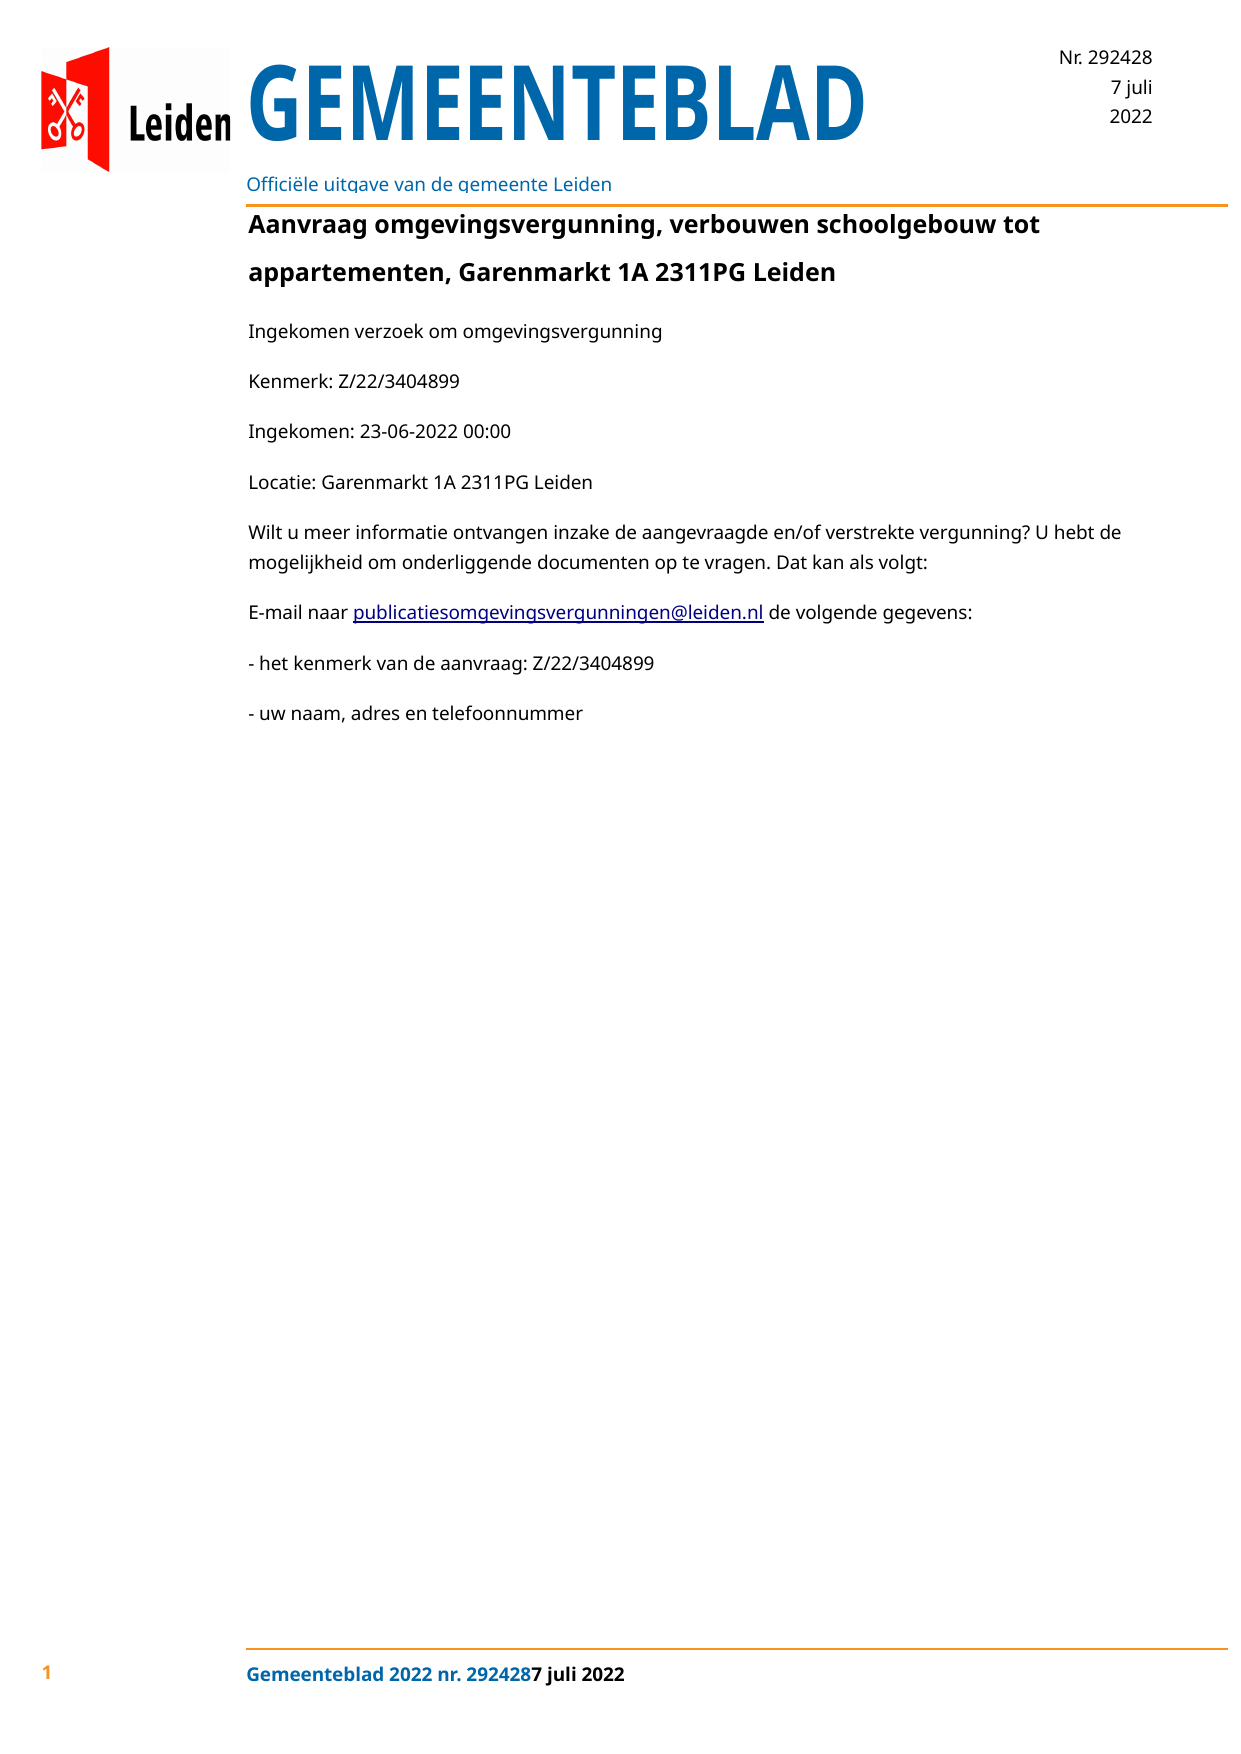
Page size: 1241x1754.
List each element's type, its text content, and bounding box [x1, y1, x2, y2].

text E-mail naar publicatiesomgevingsvergunningen@leiden.nl de volgende gegevens: [248, 599, 1152, 625]
text - uw naam, adres en telefoonnummer [248, 700, 1152, 726]
text Kenmerk: Z/22/3404899 [248, 368, 1152, 394]
text Aanvraag omgevingsvergunning, verbouwen schoolgebouw tot appartementen, Garenmarkt 1A 2311PG Leiden [248, 207, 1152, 288]
text Ingekomen: 23-06-2022 00:00 [248, 419, 1152, 444]
text Locatie: Garenmarkt 1A 2311PG Leiden [248, 469, 1152, 495]
text - het kenmerk van de aanvraag: Z/22/3404899 [248, 650, 1152, 676]
picture [41, 47, 231, 172]
text Wilt u meer informatie ontvangen inzake de aangevraagde en/of verstrekte vergunning? U hebt de mogelijkheid om onderliggende documenten op te vragen. Dat kan als volgt: [248, 519, 1152, 575]
text Ingekomen verzoek om omgevingsvergunning [248, 318, 1152, 344]
